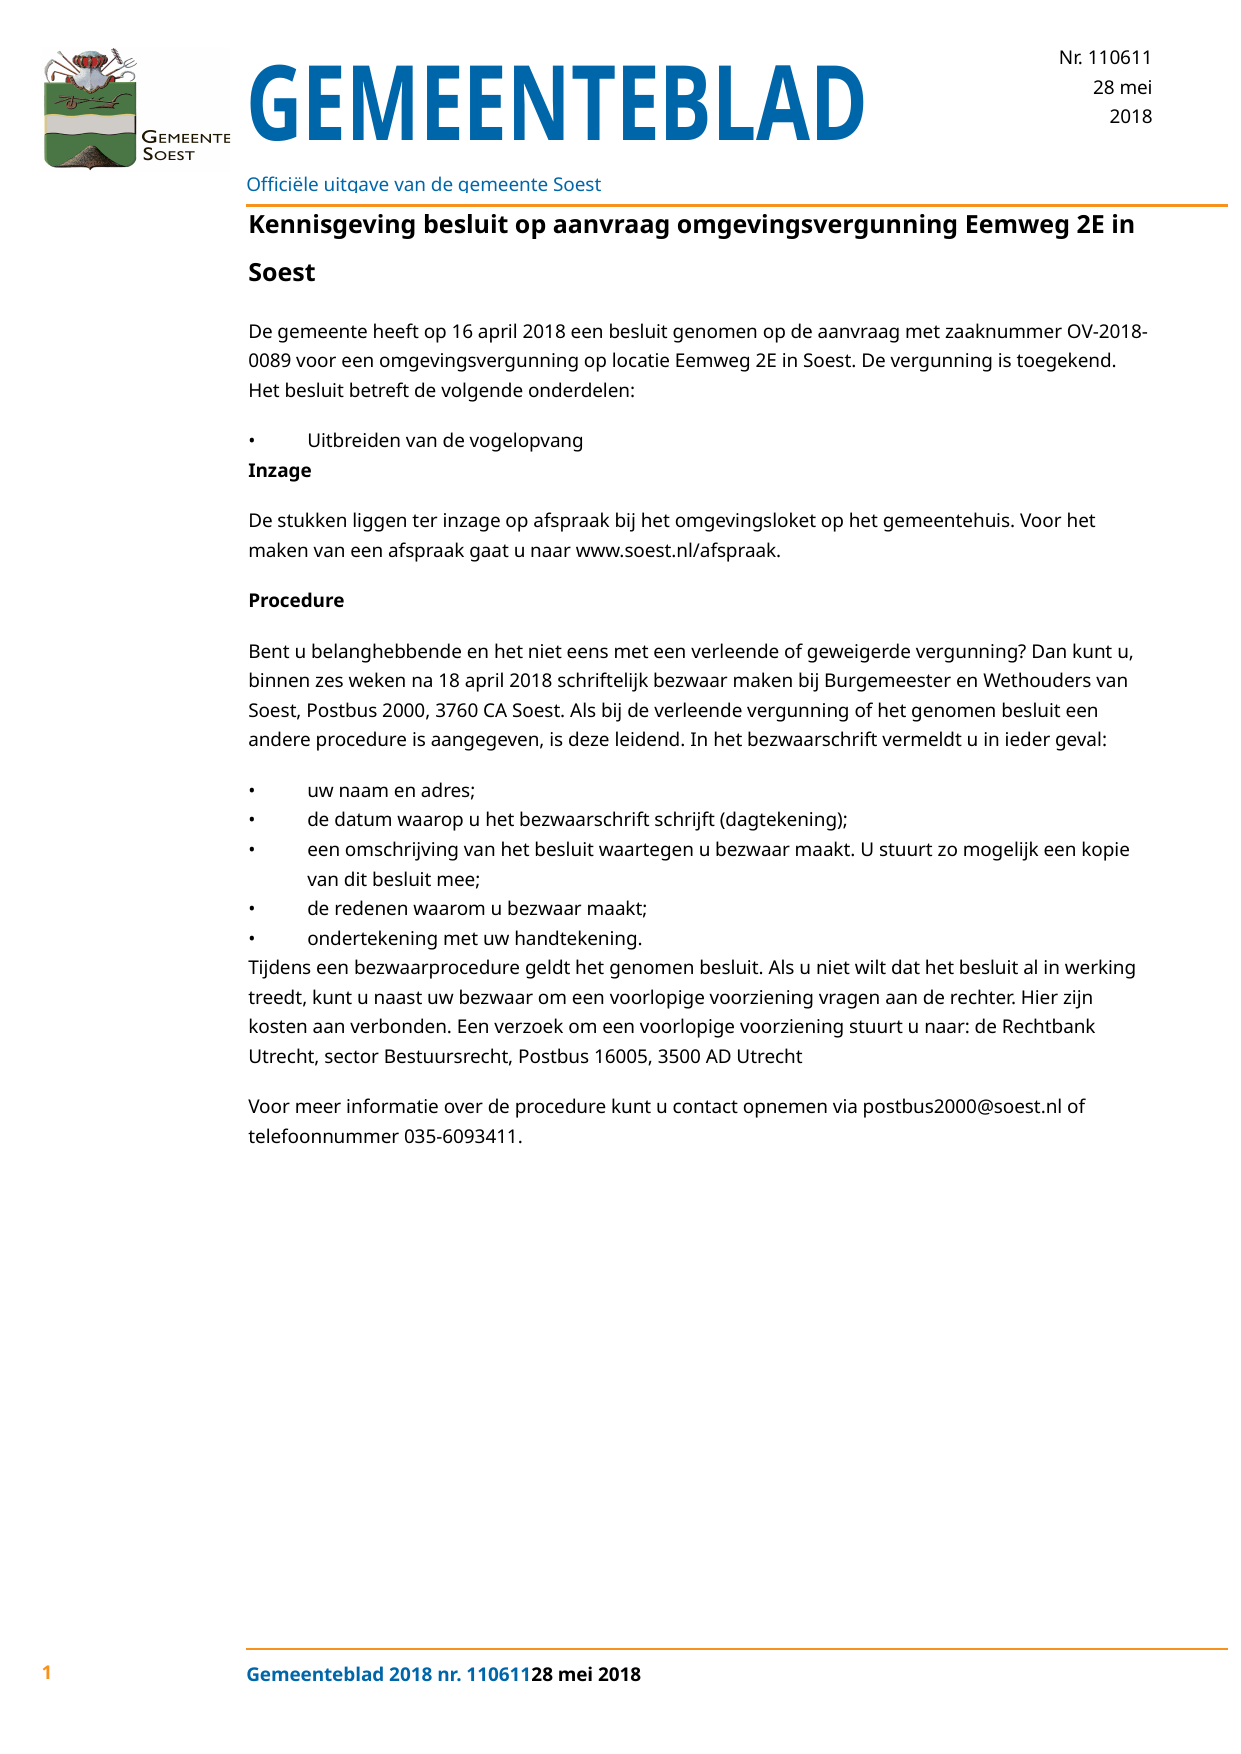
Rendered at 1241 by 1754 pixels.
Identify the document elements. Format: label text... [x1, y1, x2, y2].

text De stukken liggen ter inzage op afspraak bij het omgevingsloket op het gemeentehuis. Voor het maken van een afspraak gaat u naar www.soest.nl/afspraak. [248, 507, 1152, 563]
list ondertekening met uw handtekening. [248, 925, 1152, 951]
text Procedure [248, 587, 1152, 613]
text De gemeente heeft op 16 april 2018 een besluit genomen op de aanvraag met zaaknummer OV-2018-0089 voor een omgevingsvergunning op locatie Eemweg 2E in Soest. De vergunning is toegekend. Het besluit betreft de volgende onderdelen: [248, 318, 1152, 403]
text Voor meer informatie over de procedure kunt u contact opnemen via postbus2000@soest.nl of telefoonnummer 035-6093411. [248, 1094, 1152, 1149]
text Kennisgeving besluit op aanvraag omgevingsvergunning Eemweg 2E in Soest [248, 207, 1152, 288]
text Inzage [248, 457, 1152, 483]
list de datum waarop u het bezwaarschrift schrijft (dagtekening); [248, 807, 1152, 832]
picture [41, 47, 231, 172]
text Bent u belanghebbende en het niet eens met een verleende of geweigerde vergunning? Dan kunt u, binnen zes weken na 18 april 2018 schriftelijk bezwaar maken bij Burgemeester en Wethouders van Soest, Postbus 2000, 3760 CA Soest. Als bij de verleende vergunning of het genomen besluit een andere procedure is aangegeven, is deze leidend. In het bezwaarschrift vermeldt u in ieder geval: [248, 638, 1152, 752]
list uw naam en adres; [248, 777, 1152, 803]
text Tijdens een bezwaarprocedure geldt het genomen besluit. Als u niet wilt dat het besluit al in werking treedt, kunt u naast uw bezwaar om een voorlopige voorziening vragen aan de rechter. Hier zijn kosten aan verbonden. Een verzoek om een voorlopige voorziening stuurt u naar: de Rechtbank Utrecht, sector Bestuursrecht, Postbus 16005, 3500 AD Utrecht [248, 954, 1152, 1069]
list Uitbreiden van de vogelopvang [248, 427, 1152, 453]
list een omschrijving van het besluit waartegen u bezwaar maakt. U stuurt zo mogelijk een kopie van dit besluit mee; [248, 836, 1152, 892]
list de redenen waarom u bezwaar maakt; [248, 895, 1152, 921]
